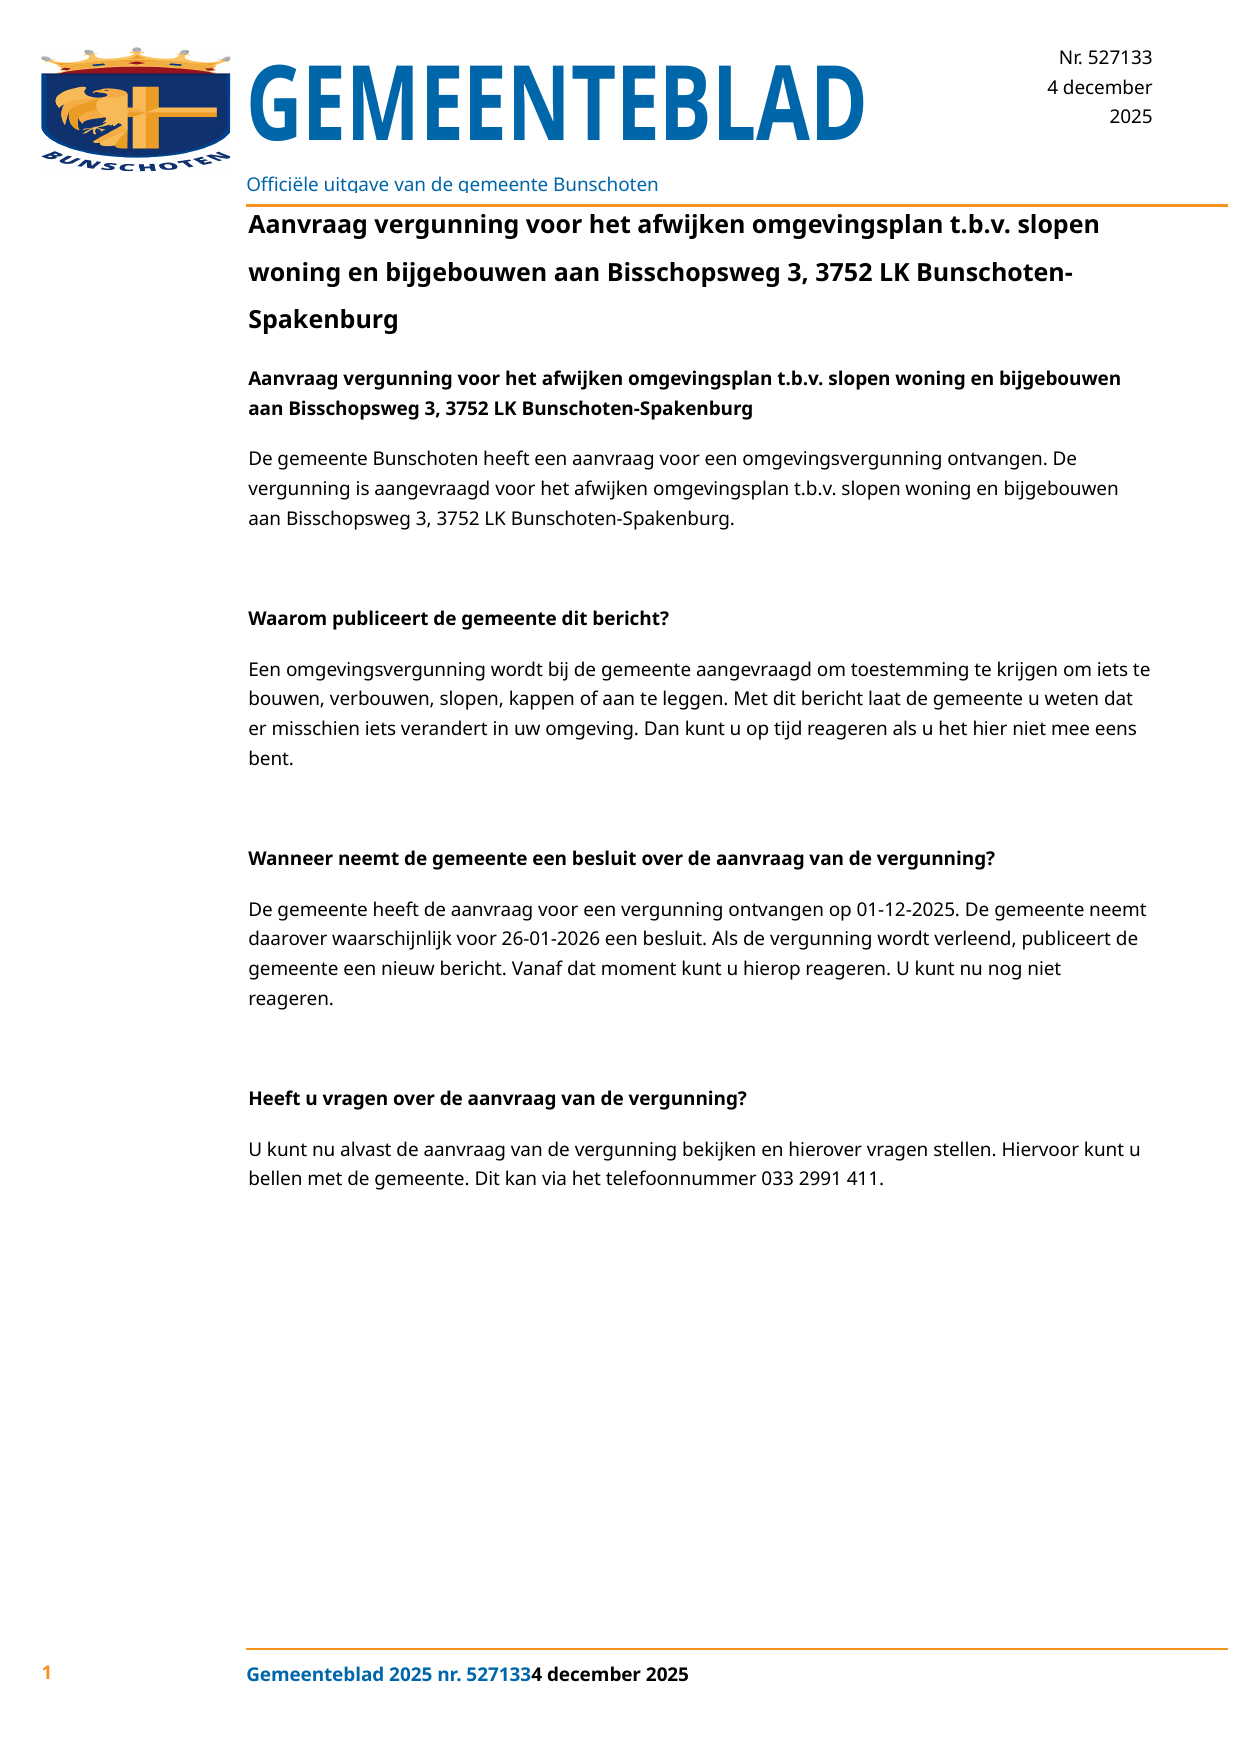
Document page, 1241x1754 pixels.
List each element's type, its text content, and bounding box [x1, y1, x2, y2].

text Een omgevingsvergunning wordt bij de gemeente aangevraagd om toestemming te krijgen om iets te bouwen, verbouwen, slopen, kappen of aan te leggen. Met dit bericht laat de gemeente u weten dat er misschien iets verandert in uw omgeving. Dan kunt u op tijd reageren als u het hier niet mee eens bent. [248, 656, 1152, 770]
text Aanvraag vergunning voor het afwijken omgevingsplan t.b.v. slopen woning en bijgebouwen aan Bisschopsweg 3, 3752 LK Bunschoten-Spakenburg [248, 366, 1152, 421]
text Wanneer neemt de gemeente een besluit over de aanvraag van de vergunning? [248, 846, 1152, 871]
picture [41, 47, 231, 172]
text U kunt nu alvast de aanvraag van de vergunning bekijken en hierover vragen stellen. Hiervoor kunt u bellen met de gemeente. Dit kan via het telefoonnummer 033 2991 411. [248, 1136, 1152, 1191]
text De gemeente Bunschoten heeft een aanvraag voor een omgevingsvergunning ontvangen. De vergunning is aangevraagd voor het afwijken omgevingsplan t.b.v. slopen woning en bijgebouwen aan Bisschopsweg 3, 3752 LK Bunschoten-Spakenburg. [248, 446, 1152, 530]
text Aanvraag vergunning voor het afwijken omgevingsplan t.b.v. slopen woning en bijgebouwen aan Bisschopsweg 3, 3752 LK Bunschoten-Spakenburg [248, 207, 1152, 336]
text Waarom publiceert de gemeente dit bericht? [248, 606, 1152, 631]
text De gemeente heeft de aanvraag voor een vergunning ontvangen op 01-12-2025. De gemeente neemt daarover waarschijnlijk voor 26-01-2026 een besluit. Als de vergunning wordt verleend, publiceert de gemeente een nieuw bericht. Vanaf dat moment kunt u hierop reageren. U kunt nu nog niet reageren. [248, 896, 1152, 1010]
text Heeft u vragen over de aanvraag van de vergunning? [248, 1086, 1152, 1111]
